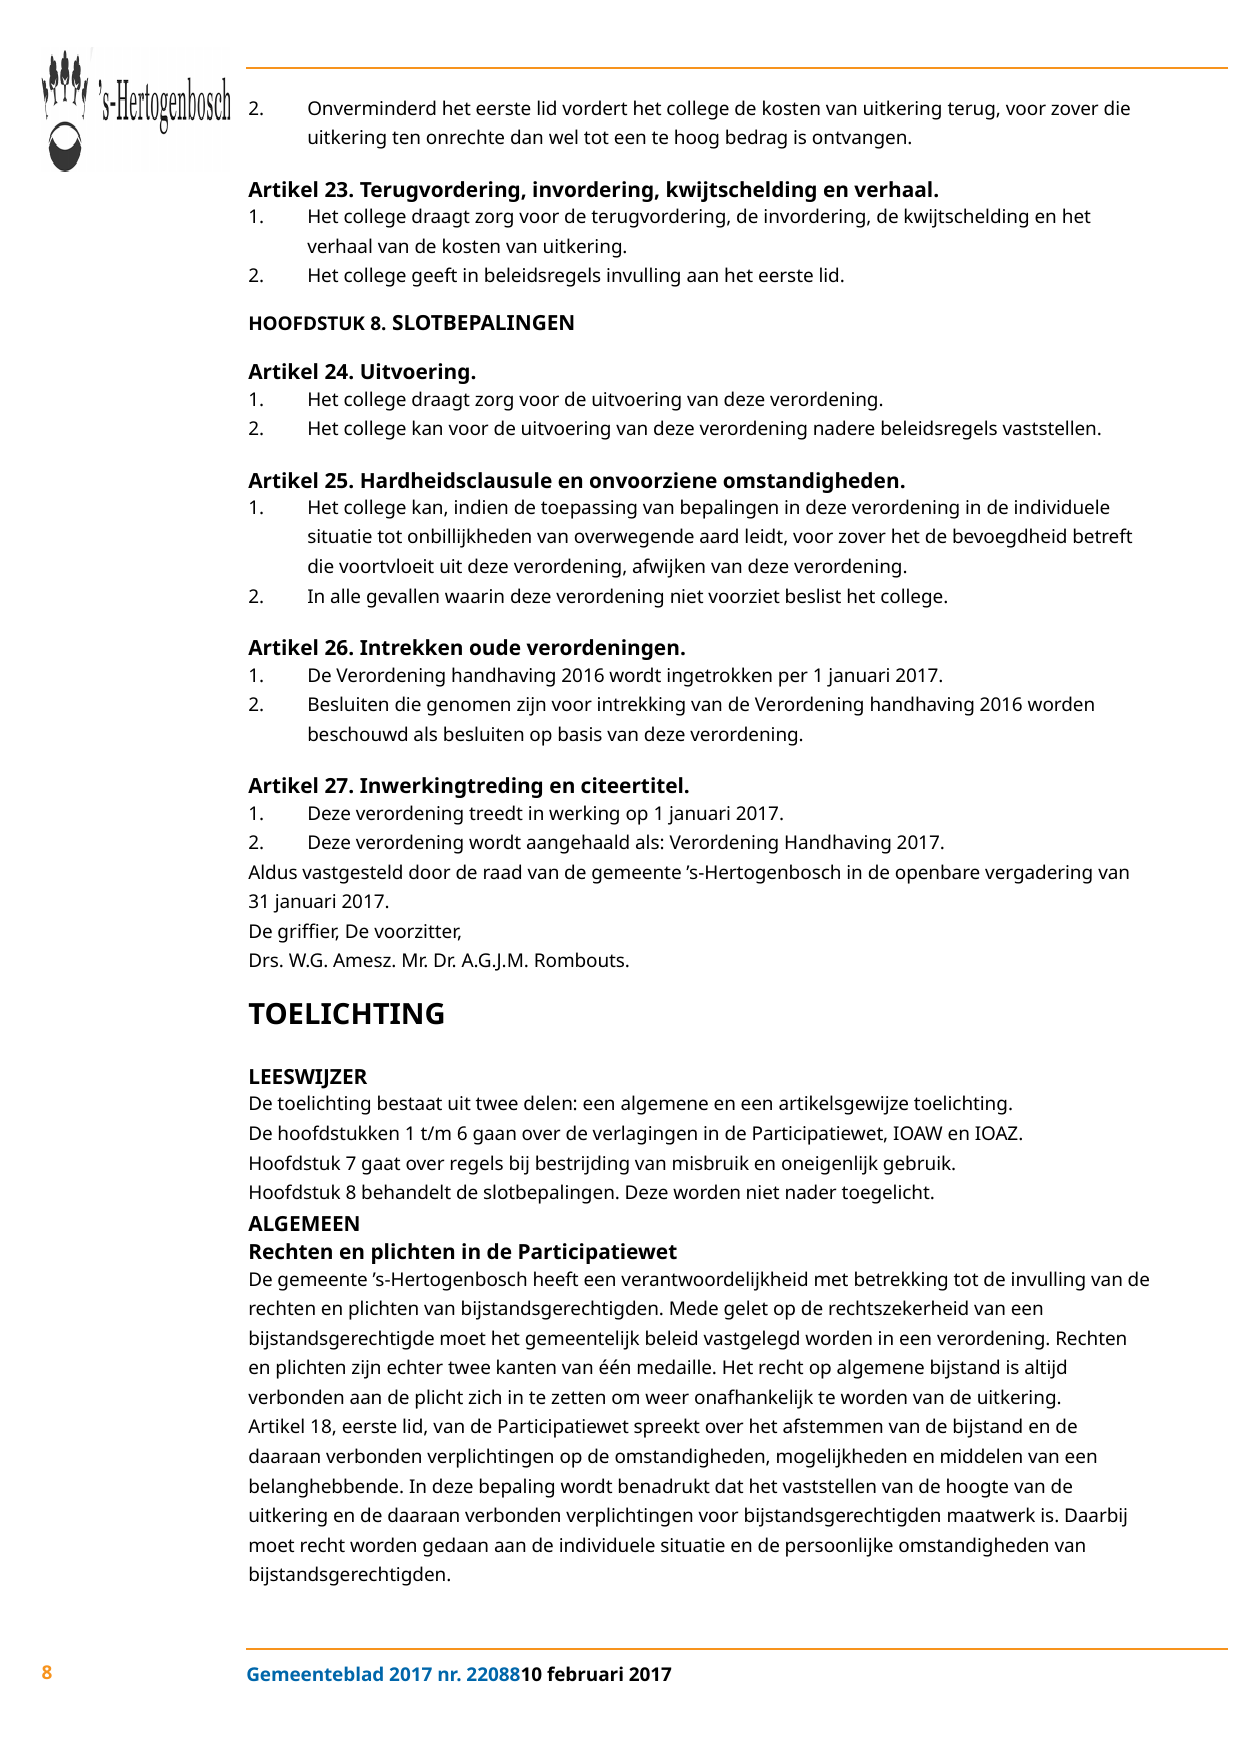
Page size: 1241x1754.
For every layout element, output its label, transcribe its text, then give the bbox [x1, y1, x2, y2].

list Het college draagt zorg voor de terugvordering, de invordering, de kwijtschelding en het verhaal van de kosten van uitkering. [248, 203, 1152, 258]
text Artikel 26. Intrekken oude verordeningen. [248, 633, 1152, 662]
text Artikel 24. Uitvoering. [248, 357, 1152, 386]
list Deze verordening treedt in werking op 1 januari 2017. [248, 800, 1152, 826]
text ALGEMEEN [248, 1209, 1152, 1237]
list In alle gevallen waarin deze verordening niet voorziet beslist het college. [248, 583, 1152, 609]
text Drs. W.G. Amesz. Mr. Dr. A.G.J.M. Rombouts. [248, 948, 1152, 973]
text De toelichting bestaat uit twee delen: een algemene en een artikelsgewijze toelichting. [248, 1091, 1152, 1116]
text HOOFDSTUK 8. SLOTBEPALINGEN [248, 308, 1152, 336]
text Artikel 27. Inwerkingtreding en citeertitel. [248, 771, 1152, 800]
list Het college kan, indien de toepassing van bepalingen in deze verordening in de individuele situatie tot onbillijkheden van overwegende aard leidt, voor zover het de bevoegdheid betreft die voortvloeit uit deze verordening, afwijken van deze verordening. [248, 494, 1152, 579]
picture [41, 47, 231, 172]
list Onverminderd het eerste lid vordert het college de kosten van uitkering terug, voor zover die uitkering ten onrechte dan wel tot een te hoog bedrag is ontvangen. [248, 95, 1152, 150]
list Het college geeft in beleidsregels invulling aan het eerste lid. [248, 262, 1152, 288]
list Deze verordening wordt aangehaald als: Verordening Handhaving 2017. [248, 829, 1152, 855]
list Het college draagt zorg voor de uitvoering van deze verordening. [248, 386, 1152, 411]
list De Verordening handhaving 2016 wordt ingetrokken per 1 januari 2017. [248, 662, 1152, 687]
text De hoofdstukken 1 t/m 6 gaan over de verlagingen in de Participatiewet, IOAW en IOAZ. [248, 1120, 1152, 1146]
text Aldus vastgesteld door de raad van de gemeente ’s-Hertogenbosch in de openbare vergadering van 31 januari 2017. [248, 859, 1152, 914]
text Artikel 18, eerste lid, van de Participatiewet spreekt over het afstemmen van de bijstand en de daaraan verbonden verplichtingen op de omstandigheden, mogelijkheden en middelen van een belanghebbende. In deze bepaling wordt benadrukt dat het vaststellen van de hoogte van de uitkering en de daaraan verbonden verplichtingen voor bijstandsgerechtigden maatwerk is. Daarbij moet recht worden gedaan aan de individuele situatie en de persoonlijke omstandigheden van bijstandsgerechtigden. [248, 1414, 1152, 1587]
text Rechten en plichten in de Participatiewet [248, 1237, 1152, 1266]
text Artikel 25. Hardheidsclausule en onvoorziene omstandigheden. [248, 466, 1152, 494]
text LEESWIJZER [248, 1062, 1152, 1091]
list Het college kan voor de uitvoering van deze verordening nadere beleidsregels vaststellen. [248, 415, 1152, 441]
text Hoofdstuk 7 gaat over regels bij bestrijding van misbruik en oneigenlijk gebruik. [248, 1150, 1152, 1176]
list Besluiten die genomen zijn voor intrekking van de Verordening handhaving 2016 worden beschouwd als besluiten op basis van deze verordening. [248, 691, 1152, 747]
text De griffier, De voorzitter, [248, 918, 1152, 944]
text TOELICHTING [248, 993, 1152, 1033]
text Hoofdstuk 8 behandelt de slotbepalingen. Deze worden niet nader toegelicht. [248, 1179, 1152, 1205]
text Artikel 23. Terugvordering, invordering, kwijtschelding en verhaal. [248, 175, 1152, 203]
text De gemeente ’s-Hertogenbosch heeft een verantwoordelijkheid met betrekking tot de invulling van de rechten en plichten van bijstandsgerechtigden. Mede gelet op de rechtszekerheid van een bijstandsgerechtigde moet het gemeentelijk beleid vastgelegd worden in een verordening. Rechten en plichten zijn echter twee kanten van één medaille. Het recht op algemene bijstand is altijd verbonden aan de plicht zich in te zetten om weer onafhankelijk te worden van de uitkering. [248, 1266, 1152, 1410]
